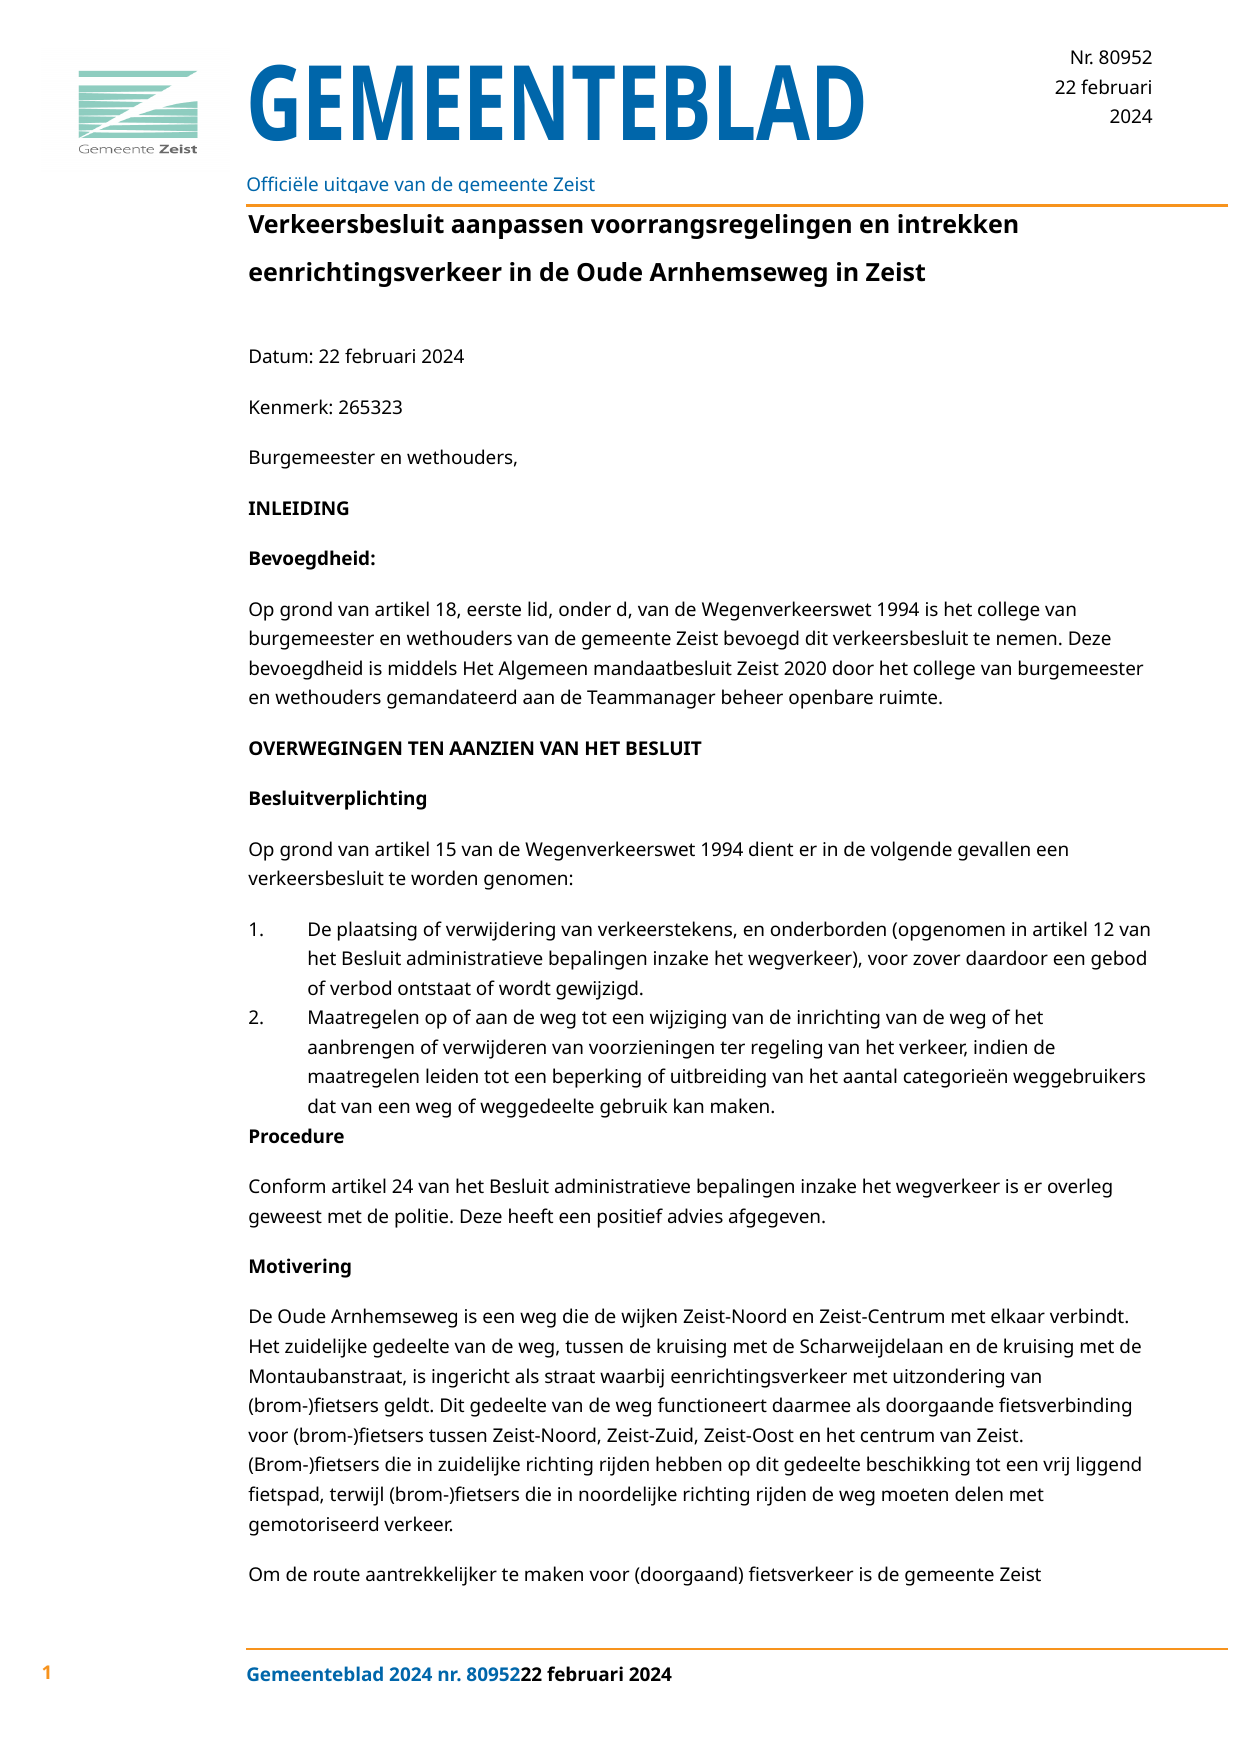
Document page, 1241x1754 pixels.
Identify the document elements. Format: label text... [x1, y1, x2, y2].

text De Oude Arnhemseweg is een weg die de wijken Zeist-Noord en Zeist-Centrum met elkaar verbindt. Het zuidelijke gedeelte van de weg, tussen de kruising met de Scharweijdelaan en de kruising met de Montaubanstraat, is ingericht als straat waarbij eenrichtingsverkeer met uitzondering van (brom-)fietsers geldt. Dit gedeelte van de weg functioneert daarmee als doorgaande fietsverbinding voor (brom-)fietsers tussen Zeist-Noord, Zeist-Zuid, Zeist-Oost en het centrum van Zeist. (Brom-)fietsers die in zuidelijke richting rijden hebben op dit gedeelte beschikking tot een vrij liggend fietspad, terwijl (brom-)fietsers die in noordelijke richting rijden de weg moeten delen met gemotoriseerd verkeer. [248, 1304, 1152, 1536]
text Besluitverplichting [248, 785, 1152, 811]
text Conform artikel 24 van het Besluit administratieve bepalingen inzake het wegverkeer is er overleg geweest met de politie. Deze heeft een positief advies afgegeven. [248, 1173, 1152, 1228]
text INLEIDING [248, 495, 1152, 521]
text Bevoegdheid: [248, 545, 1152, 571]
text Kenmerk: 265323 [248, 394, 1152, 420]
text Op grond van artikel 18, eerste lid, onder d, van de Wegenverkeerswet 1994 is het college van burgemeester en wethouders van de gemeente Zeist bevoegd dit verkeersbesluit te nemen. Deze bevoegdheid is middels Het Algemeen mandaatbesluit Zeist 2020 door het college van burgemeester en wethouders gemandateerd aan de Teammanager beheer openbare ruimte. [248, 596, 1152, 710]
text Datum: 22 februari 2024 [248, 344, 1152, 369]
text Procedure [248, 1123, 1152, 1148]
text Om de route aantrekkelijker te maken voor (doorgaand) fietsverkeer is de gemeente Zeist [248, 1561, 1152, 1587]
text Op grond van artikel 15 van de Wegenverkeerswet 1994 dient er in de volgende gevallen een verkeersbesluit te worden genomen: [248, 836, 1152, 891]
text OVERWEGINGEN TEN AANZIEN VAN HET BESLUIT [248, 735, 1152, 761]
text Burgemeester en wethouders, [248, 444, 1152, 470]
list Maatregelen op of aan de weg tot een wijziging van de inrichting van de weg of het aanbrengen of verwijderen van voorzieningen ter regeling van het verkeer, indien de maatregelen leiden tot een beperking of uitbreiding van het aantal categorieën weggebruikers dat van een weg of weggedeelte gebruik kan maken. [248, 1004, 1152, 1119]
picture [41, 47, 231, 172]
text Verkeersbesluit aanpassen voorrangsregelingen en intrekken eenrichtingsverkeer in de Oude Arnhemseweg in Zeist [248, 207, 1152, 288]
text Motivering [248, 1253, 1152, 1279]
list De plaatsing of verwijdering van verkeerstekens, en onderborden (opgenomen in artikel 12 van het Besluit administratieve bepalingen inzake het wegverkeer), voor zover daardoor een gebod of verbod ontstaat of wordt gewijzigd. [248, 916, 1152, 1001]
